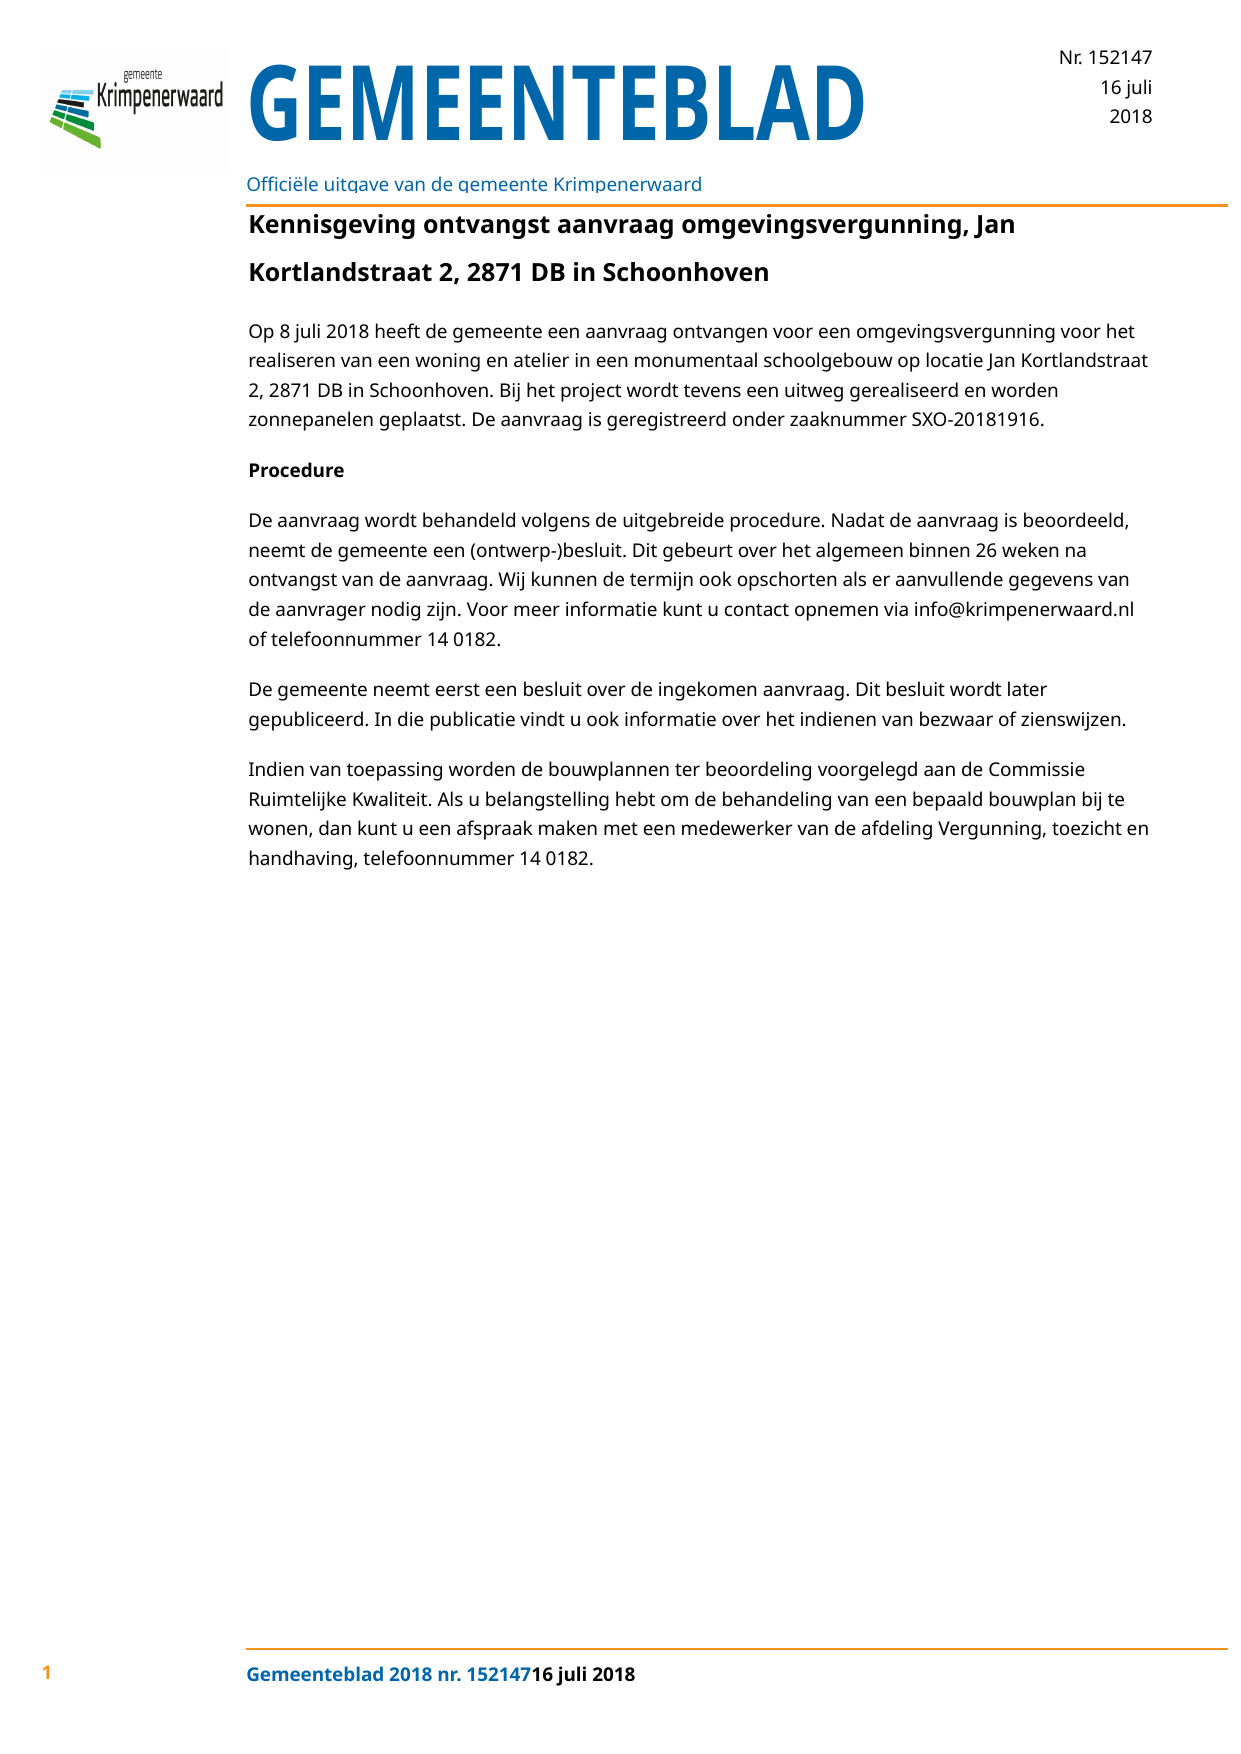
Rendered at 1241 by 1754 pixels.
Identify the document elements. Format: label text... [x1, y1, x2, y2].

text De gemeente neemt eerst een besluit over de ingekomen aanvraag. Dit besluit wordt later gepubliceerd. In die publicatie vindt u ook informatie over het indienen van bezwaar of zienswijzen. [248, 676, 1152, 732]
text De aanvraag wordt behandeld volgens de uitgebreide procedure. Nadat de aanvraag is beoordeeld, neemt de gemeente een (ontwerp-)besluit. Dit gebeurt over het algemeen binnen 26 weken na ontvangst van de aanvraag. Wij kunnen de termijn ook opschorten als er aanvullende gegevens van de aanvrager nodig zijn. Voor meer informatie kunt u contact opnemen via info@krimpenerwaard.nl of telefoonnummer 14 0182. [248, 507, 1152, 652]
text Kennisgeving ontvangst aanvraag omgevingsvergunning, Jan Kortlandstraat 2, 2871 DB in Schoonhoven [248, 207, 1152, 288]
text Procedure [248, 457, 1152, 483]
picture [41, 47, 231, 172]
text Op 8 juli 2018 heeft de gemeente een aanvraag ontvangen voor een omgevingsvergunning voor het realiseren van een woning en atelier in een monumentaal schoolgebouw op locatie Jan Kortlandstraat 2, 2871 DB in Schoonhoven. Bij het project wordt tevens een uitweg gerealiseerd en worden zonnepanelen geplaatst. De aanvraag is geregistreerd onder zaaknummer SXO-20181916. [248, 318, 1152, 432]
text Indien van toepassing worden de bouwplannen ter beoordeling voorgelegd aan de Commissie Ruimtelijke Kwaliteit. Als u belangstelling hebt om de behandeling van een bepaald bouwplan bij te wonen, dan kunt u een afspraak maken met een medewerker van de afdeling Vergunning, toezicht en handhaving, telefoonnummer 14 0182. [248, 756, 1152, 871]
